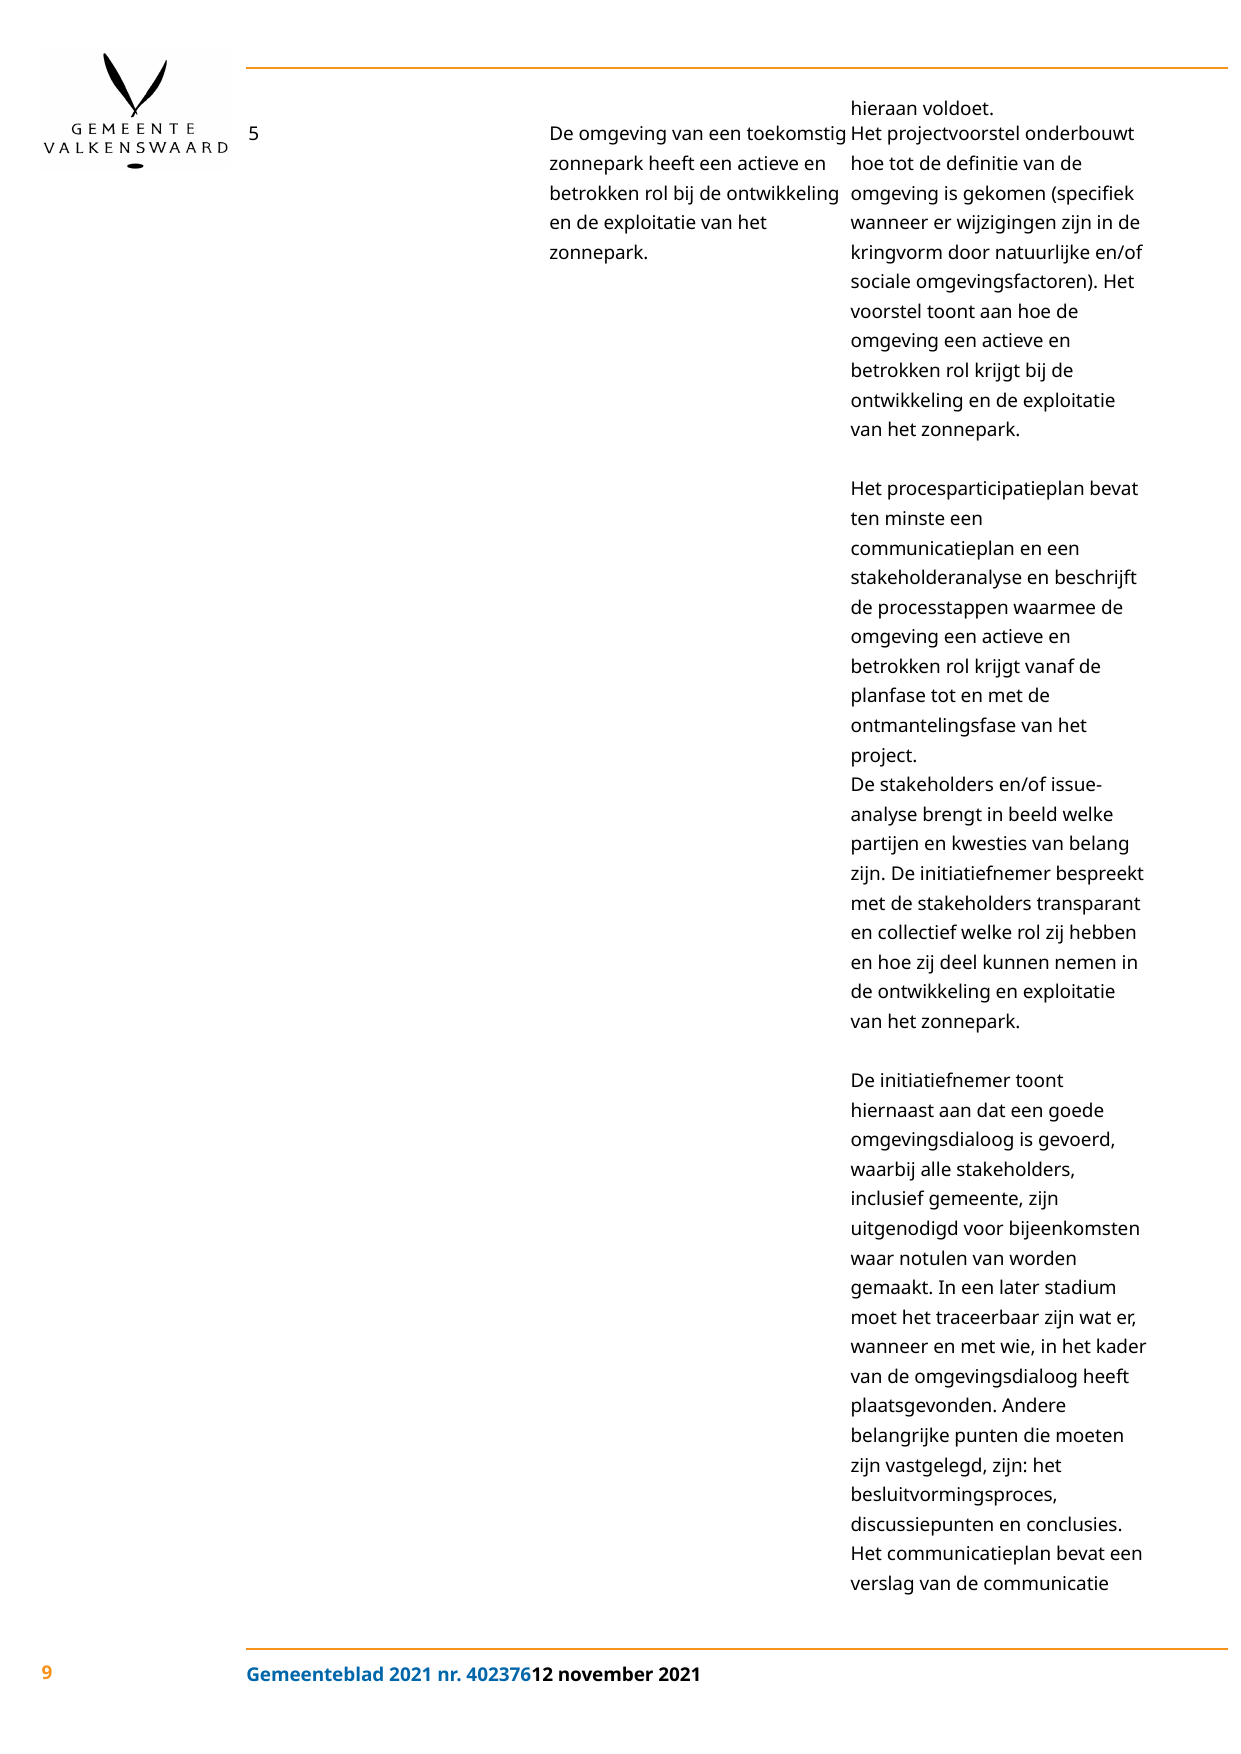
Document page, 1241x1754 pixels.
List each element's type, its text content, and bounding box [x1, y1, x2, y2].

table_cell [549, 95, 850, 121]
picture [41, 47, 231, 172]
table_cell [248, 95, 549, 121]
table_cell 5 [248, 121, 549, 1596]
table_cell hieraan voldoet. [850, 95, 1152, 121]
table_cell De omgeving van een toekomstig zonnepark heeft een actieve en betrokken rol bij de ontwikkeling en de exploitatie van het zonnepark. [549, 121, 850, 1596]
table_cell Het projectvoorstel onderbouwt hoe tot de definitie van de omgeving is gekomen (specifiek wanneer er wijzigingen zijn in de kringvorm door natuurlijke en/of sociale omgevingsfactoren). Het voorstel toont aan hoe de omgeving een actieve en betrokken rol krijgt bij de ontwikkeling en de exploitatie van het zonnepark. Het procesparticipatieplan bevat ten minste een communicatieplan en een stakeholderanalyse en beschrijft de processtappen waarmee de omgeving een actieve en betrokken rol krijgt vanaf de planfase tot en met de ontmantelingsfase van het project. De stakeholders en/of issue-analyse brengt in beeld welke partijen en kwesties van belang zijn. De initiatiefnemer bespreekt met de stakeholders transparant en collectief welke rol zij hebben en hoe zij deel kunnen nemen in de ontwikkeling en exploitatie van het zonnepark. De initiatiefnemer toont hiernaast aan dat een goede omgevingsdialoog is gevoerd, waarbij alle stakeholders, inclusief gemeente, zijn uitgenodigd voor bijeenkomsten waar notulen van worden gemaakt. In een later stadium moet het traceerbaar zijn wat er, wanneer en met wie, in het kader van de omgevingsdialoog heeft plaatsgevonden. Andere belangrijke punten die moeten zijn vastgelegd, zijn: het besluitvormingsproces, discussiepunten en conclusies. Het communicatieplan bevat een verslag van de communicatie [850, 121, 1152, 1596]
